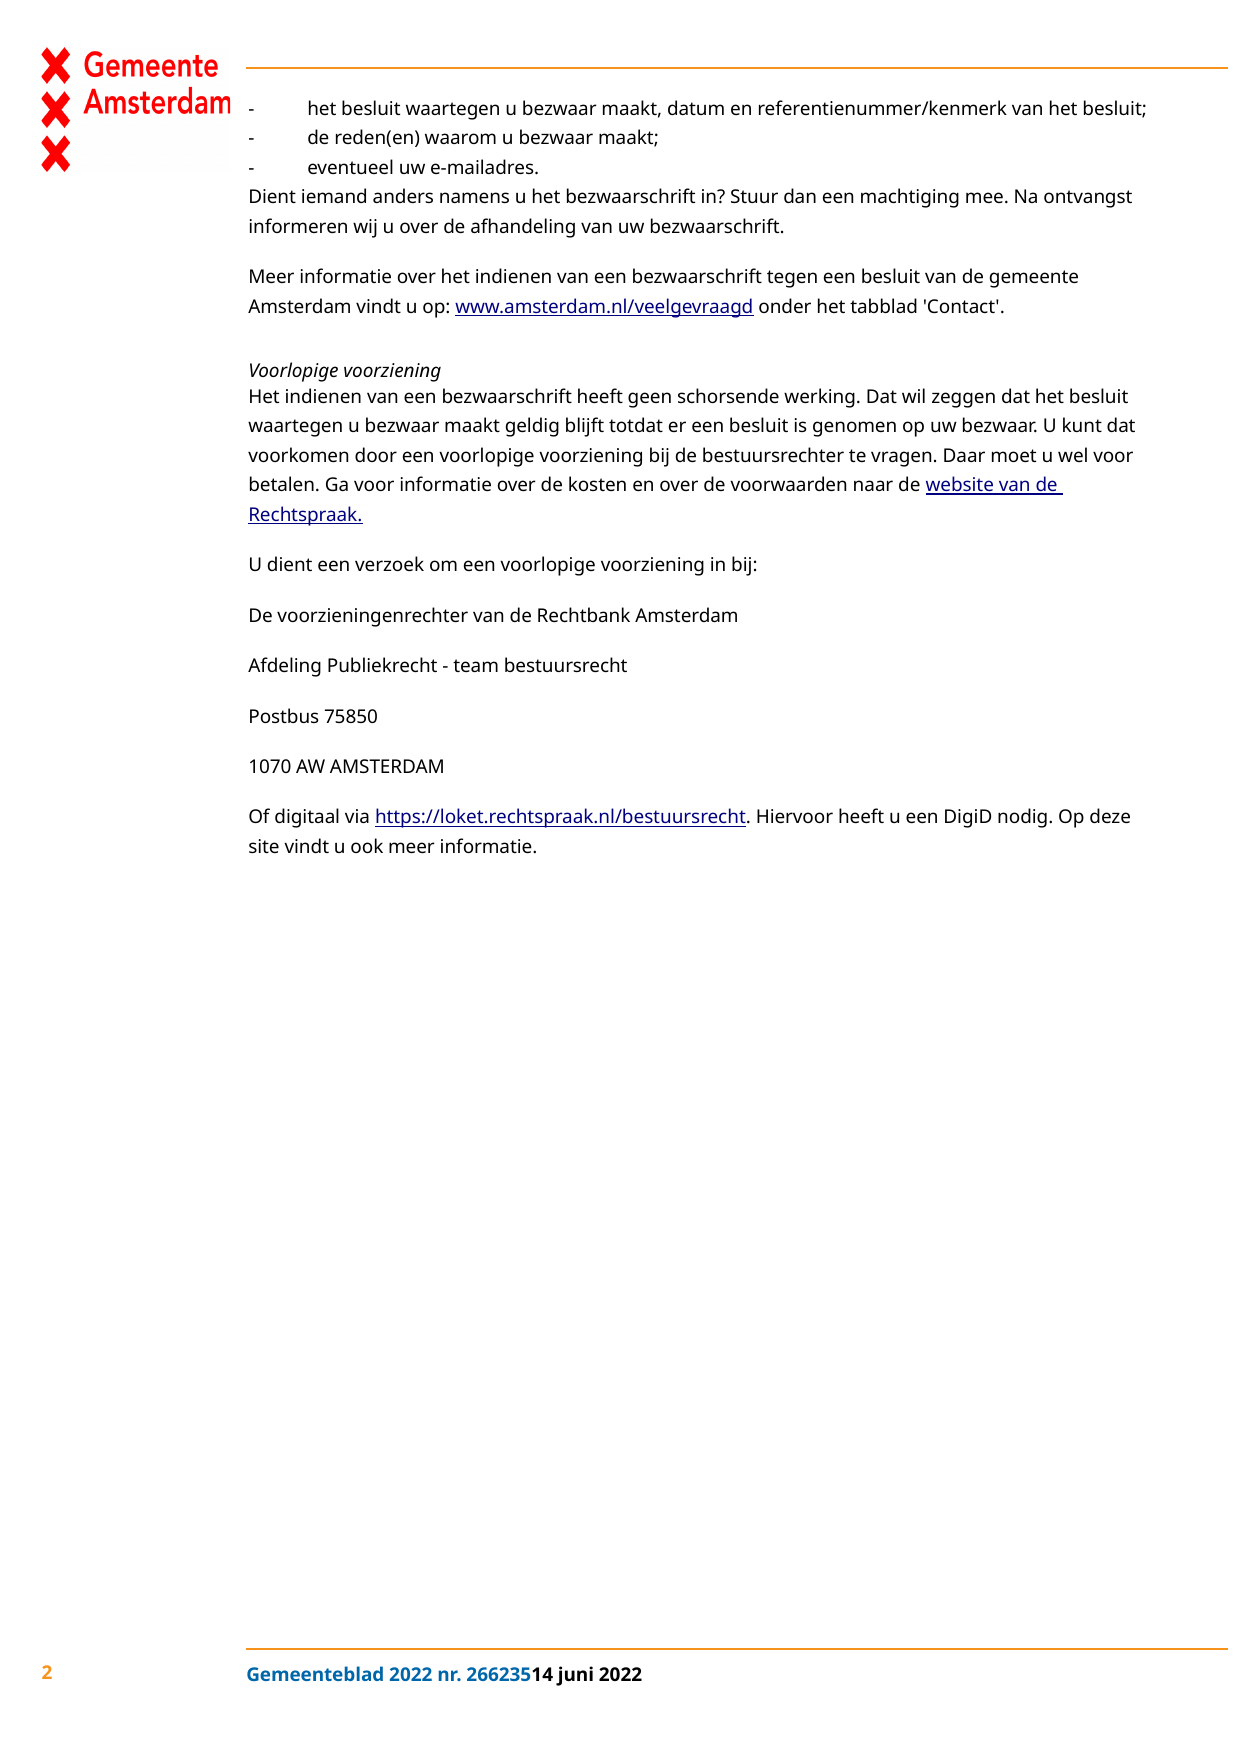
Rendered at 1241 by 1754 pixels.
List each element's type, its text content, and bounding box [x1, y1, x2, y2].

text Meer informatie over het indienen van een bezwaarschrift tegen een besluit van de gemeente Amsterdam vindt u op: www.amsterdam.nl/veelgevraagd onder het tabblad 'Contact'. [248, 263, 1152, 319]
text U dient een verzoek om een voorlopige voorziening in bij: [248, 552, 1152, 577]
picture [41, 47, 231, 172]
text Afdeling Publiekrecht - team bestuursrecht [248, 652, 1152, 678]
text De voorzieningenrechter van de Rechtbank Amsterdam [248, 602, 1152, 628]
text Voorlopige voorziening [248, 357, 1152, 383]
text 1070 AW AMSTERDAM [248, 753, 1152, 779]
text Postbus 75850 [248, 703, 1152, 728]
list de reden(en) waarom u bezwaar maakt; [248, 124, 1152, 150]
text Dient iemand anders namens u het bezwaarschrift in? Stuur dan een machtiging mee. Na ontvangst informeren wij u over de afhandeling van uw bezwaarschrift. [248, 183, 1152, 239]
list eventueel uw e-mailadres. [248, 154, 1152, 180]
list het besluit waartegen u bezwaar maakt, datum en referentienummer/kenmerk van het besluit; [248, 95, 1152, 121]
text Of digitaal via https://loket.rechtspraak.nl/bestuursrecht. Hiervoor heeft u een DigiD nodig. Op deze site vindt u ook meer informatie. [248, 804, 1152, 859]
text Het indienen van een bezwaarschrift heeft geen schorsende werking. Dat wil zeggen dat het besluit waartegen u bezwaar maakt geldig blijft totdat er een besluit is genomen op uw bezwaar. U kunt dat voorkomen door een voorlopige voorziening bij de bestuursrechter te vragen. Daar moet u wel voor betalen. Ga voor informatie over de kosten en over de voorwaarden naar de website van de Rechtspraak. [248, 383, 1152, 527]
